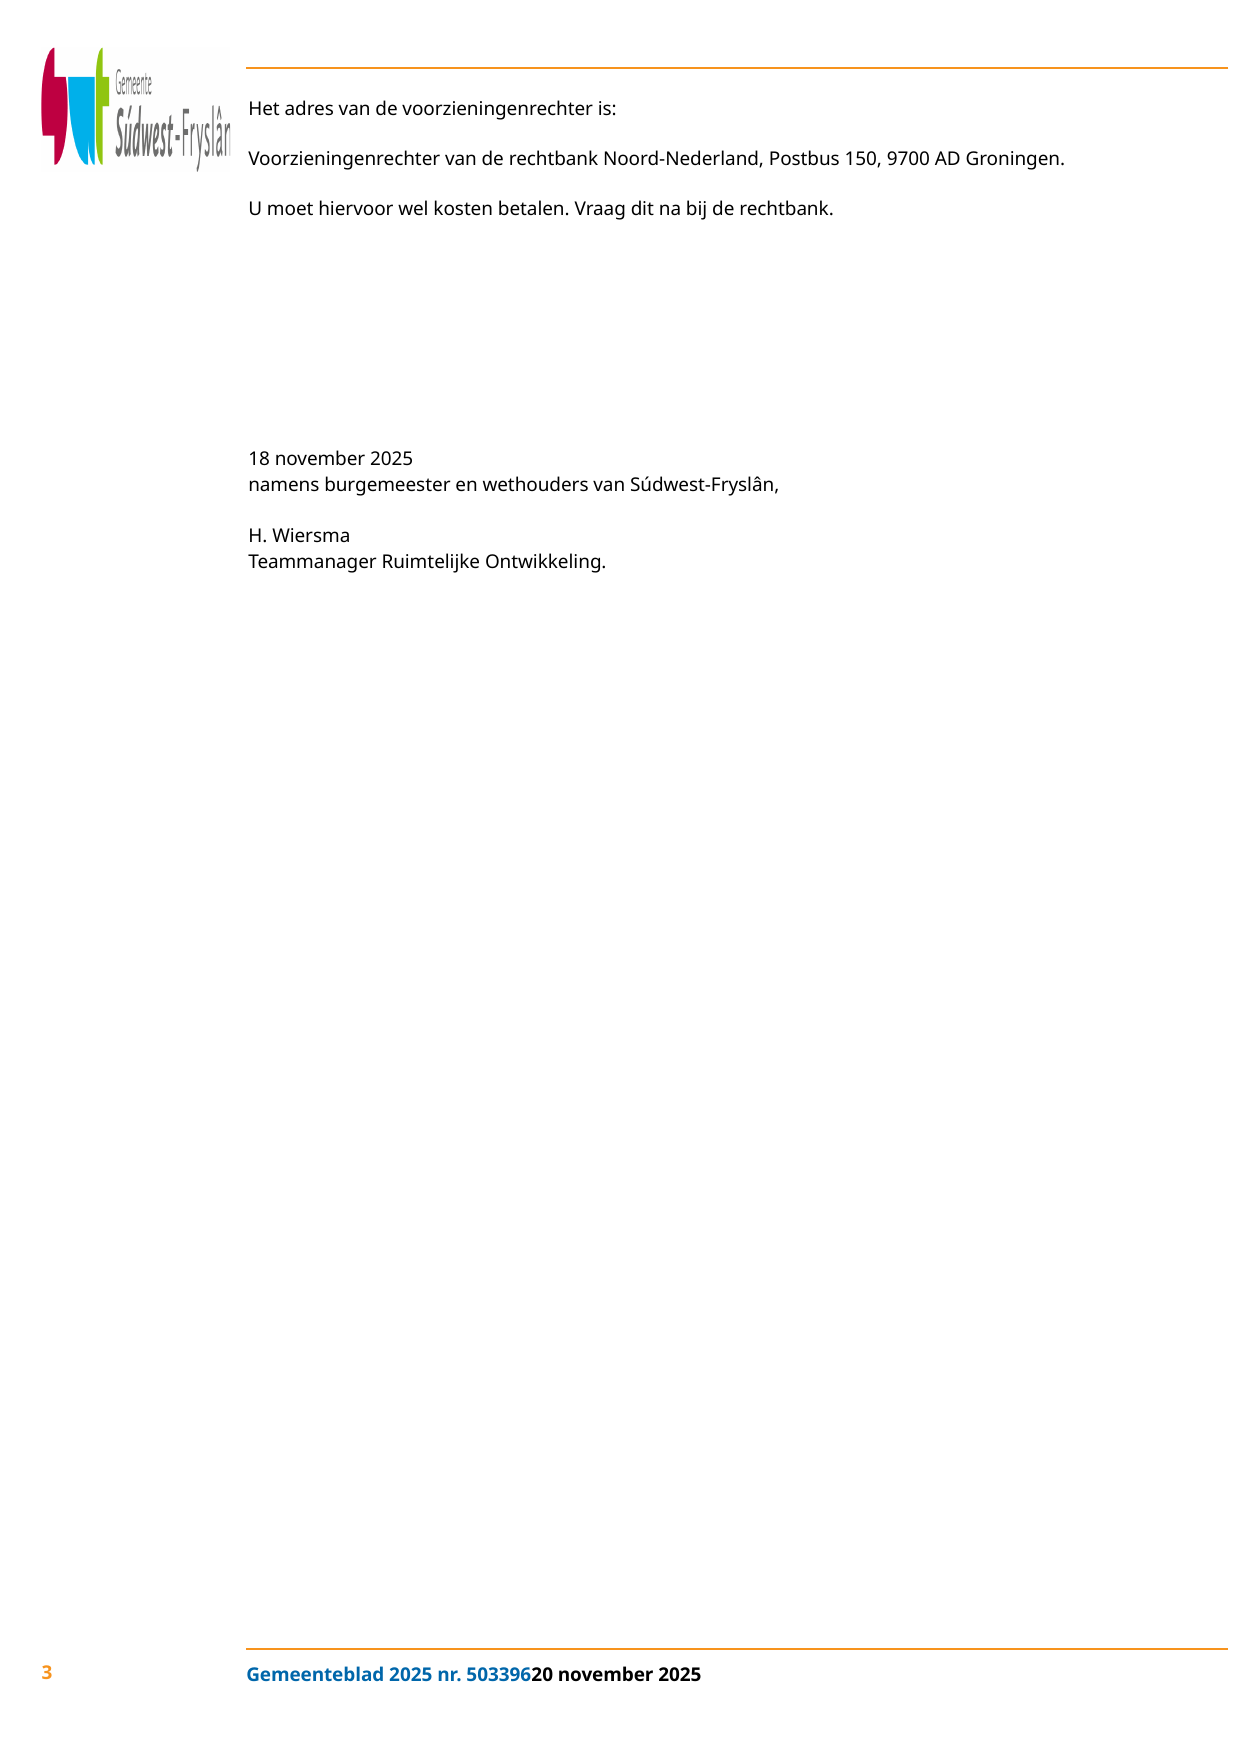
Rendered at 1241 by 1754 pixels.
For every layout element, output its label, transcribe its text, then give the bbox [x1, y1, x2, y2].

text 18 november 2025 [248, 445, 1152, 471]
text H. Wiersma [248, 522, 1152, 548]
picture [41, 47, 231, 172]
text Teammanager Ruimtelijke Ontwikkeling. [248, 548, 1152, 574]
text namens burgemeester en wethouders van Súdwest-Fryslân, [248, 471, 1152, 497]
text U moet hiervoor wel kosten betalen. Vraag dit na bij de rechtbank. [248, 196, 1152, 221]
text Het adres van de voorzieningenrechter is: [248, 95, 1152, 121]
text Voorzieningenrechter van de rechtbank Noord-Nederland, Postbus 150, 9700 AD Groningen. [248, 145, 1152, 171]
